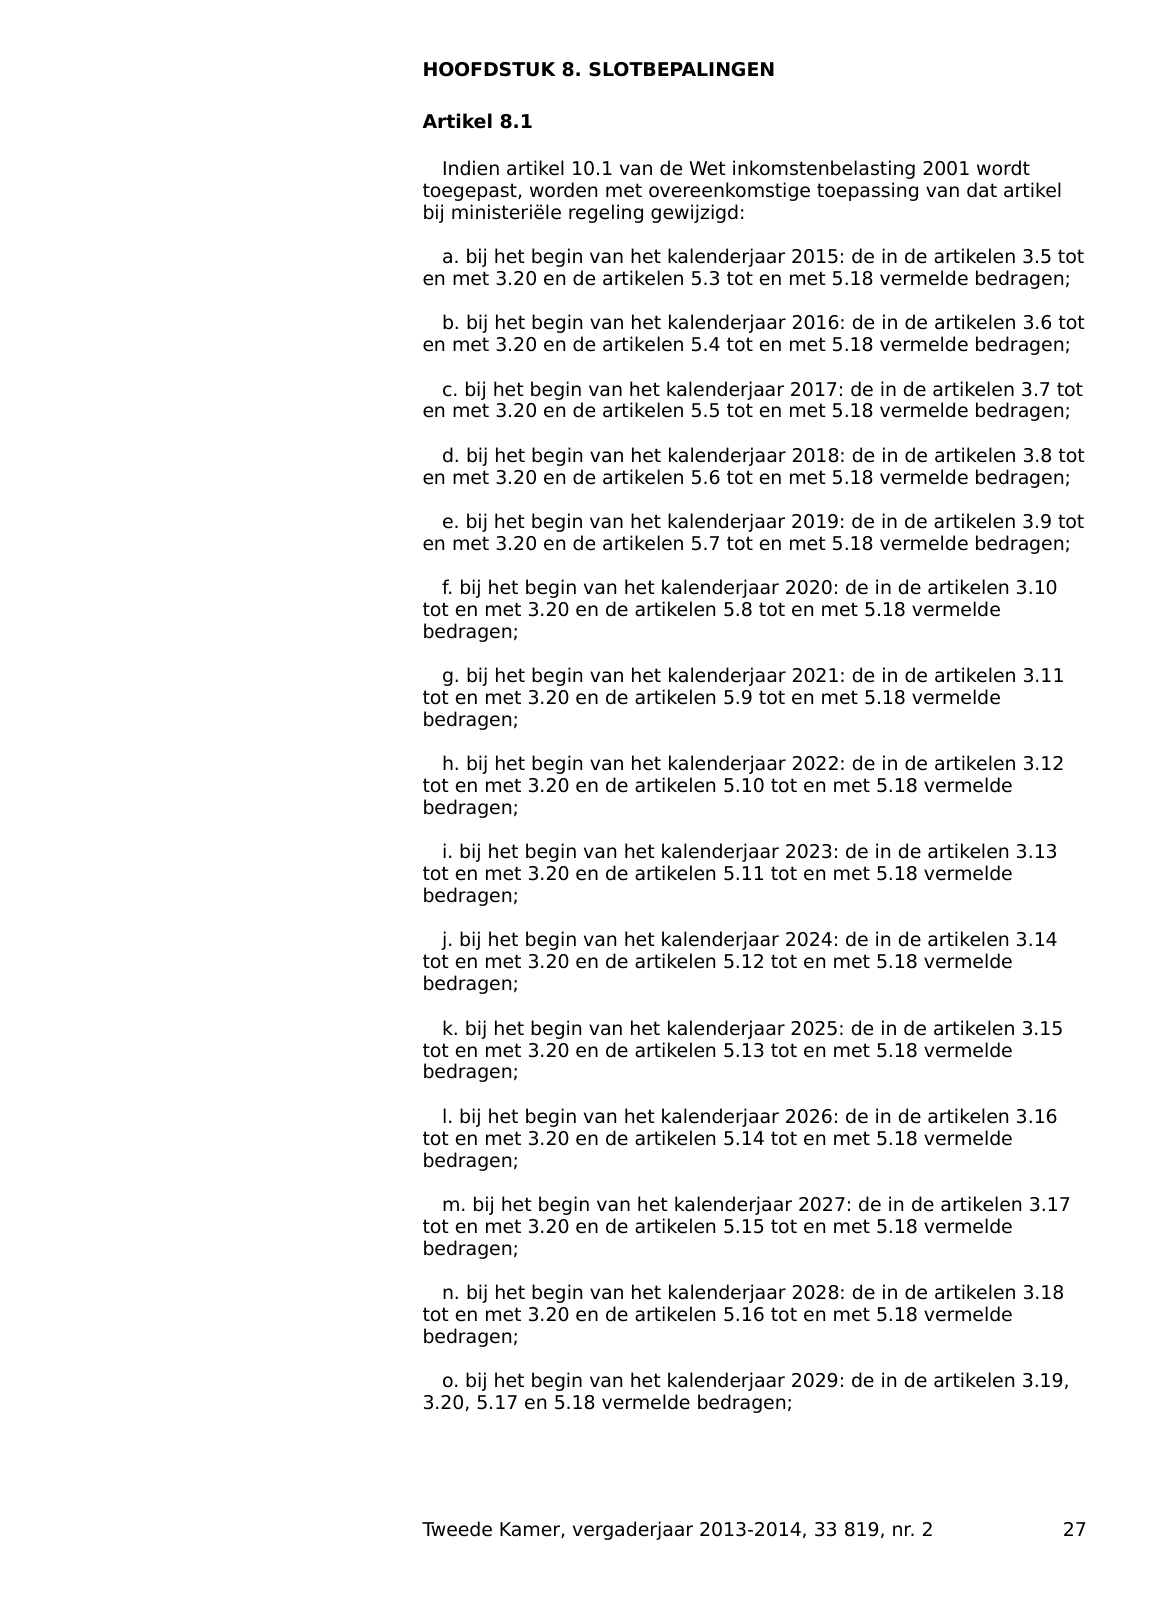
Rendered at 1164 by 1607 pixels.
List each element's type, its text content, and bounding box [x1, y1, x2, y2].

text c. bij het begin van het kalenderjaar 2017: de in de artikelen 3.7 tot en met 3.20 en de artikelen 5.5 tot en met 5.18 vermelde bedragen; [422, 378, 1087, 422]
text i. bij het begin van het kalenderjaar 2023: de in de artikelen 3.13 tot en met 3.20 en de artikelen 5.11 tot en met 5.18 vermelde bedragen; [422, 841, 1087, 907]
text Indien artikel 10.1 van de Wet inkomstenbelasting 2001 wordt toegepast, worden met overeenkomstige toepassing van dat artikel bij ministeriële regeling gewijzigd: [422, 158, 1087, 224]
text k. bij het begin van het kalenderjaar 2025: de in de artikelen 3.15 tot en met 3.20 en de artikelen 5.13 tot en met 5.18 vermelde bedragen; [422, 1017, 1087, 1083]
text n. bij het begin van het kalenderjaar 2028: de in de artikelen 3.18 tot en met 3.20 en de artikelen 5.16 tot en met 5.18 vermelde bedragen; [422, 1282, 1087, 1348]
subtitle HOOFDSTUK 8. SLOTBEPALINGEN [422, 59, 1087, 81]
subtitle Artikel 8.1 [422, 111, 1087, 133]
text j. bij het begin van het kalenderjaar 2024: de in de artikelen 3.14 tot en met 3.20 en de artikelen 5.12 tot en met 5.18 vermelde bedragen; [422, 929, 1087, 995]
text g. bij het begin van het kalenderjaar 2021: de in de artikelen 3.11 tot en met 3.20 en de artikelen 5.9 tot en met 5.18 vermelde bedragen; [422, 665, 1087, 731]
text l. bij het begin van het kalenderjaar 2026: de in de artikelen 3.16 tot en met 3.20 en de artikelen 5.14 tot en met 5.18 vermelde bedragen; [422, 1106, 1087, 1172]
text e. bij het begin van het kalenderjaar 2019: de in de artikelen 3.9 tot en met 3.20 en de artikelen 5.7 tot en met 5.18 vermelde bedragen; [422, 511, 1087, 555]
text o. bij het begin van het kalenderjaar 2029: de in de artikelen 3.19, 3.20, 5.17 en 5.18 vermelde bedragen; [422, 1370, 1087, 1414]
text f. bij het begin van het kalenderjaar 2020: de in de artikelen 3.10 tot en met 3.20 en de artikelen 5.8 tot en met 5.18 vermelde bedragen; [422, 577, 1087, 643]
text a. bij het begin van het kalenderjaar 2015: de in de artikelen 3.5 tot en met 3.20 en de artikelen 5.3 tot en met 5.18 vermelde bedragen; [422, 246, 1087, 290]
text m. bij het begin van het kalenderjaar 2027: de in de artikelen 3.17 tot en met 3.20 en de artikelen 5.15 tot en met 5.18 vermelde bedragen; [422, 1194, 1087, 1260]
text h. bij het begin van het kalenderjaar 2022: de in de artikelen 3.12 tot en met 3.20 en de artikelen 5.10 tot en met 5.18 vermelde bedragen; [422, 753, 1087, 819]
text b. bij het begin van het kalenderjaar 2016: de in de artikelen 3.6 tot en met 3.20 en de artikelen 5.4 tot en met 5.18 vermelde bedragen; [422, 312, 1087, 356]
text d. bij het begin van het kalenderjaar 2018: de in de artikelen 3.8 tot en met 3.20 en de artikelen 5.6 tot en met 5.18 vermelde bedragen; [422, 444, 1087, 488]
